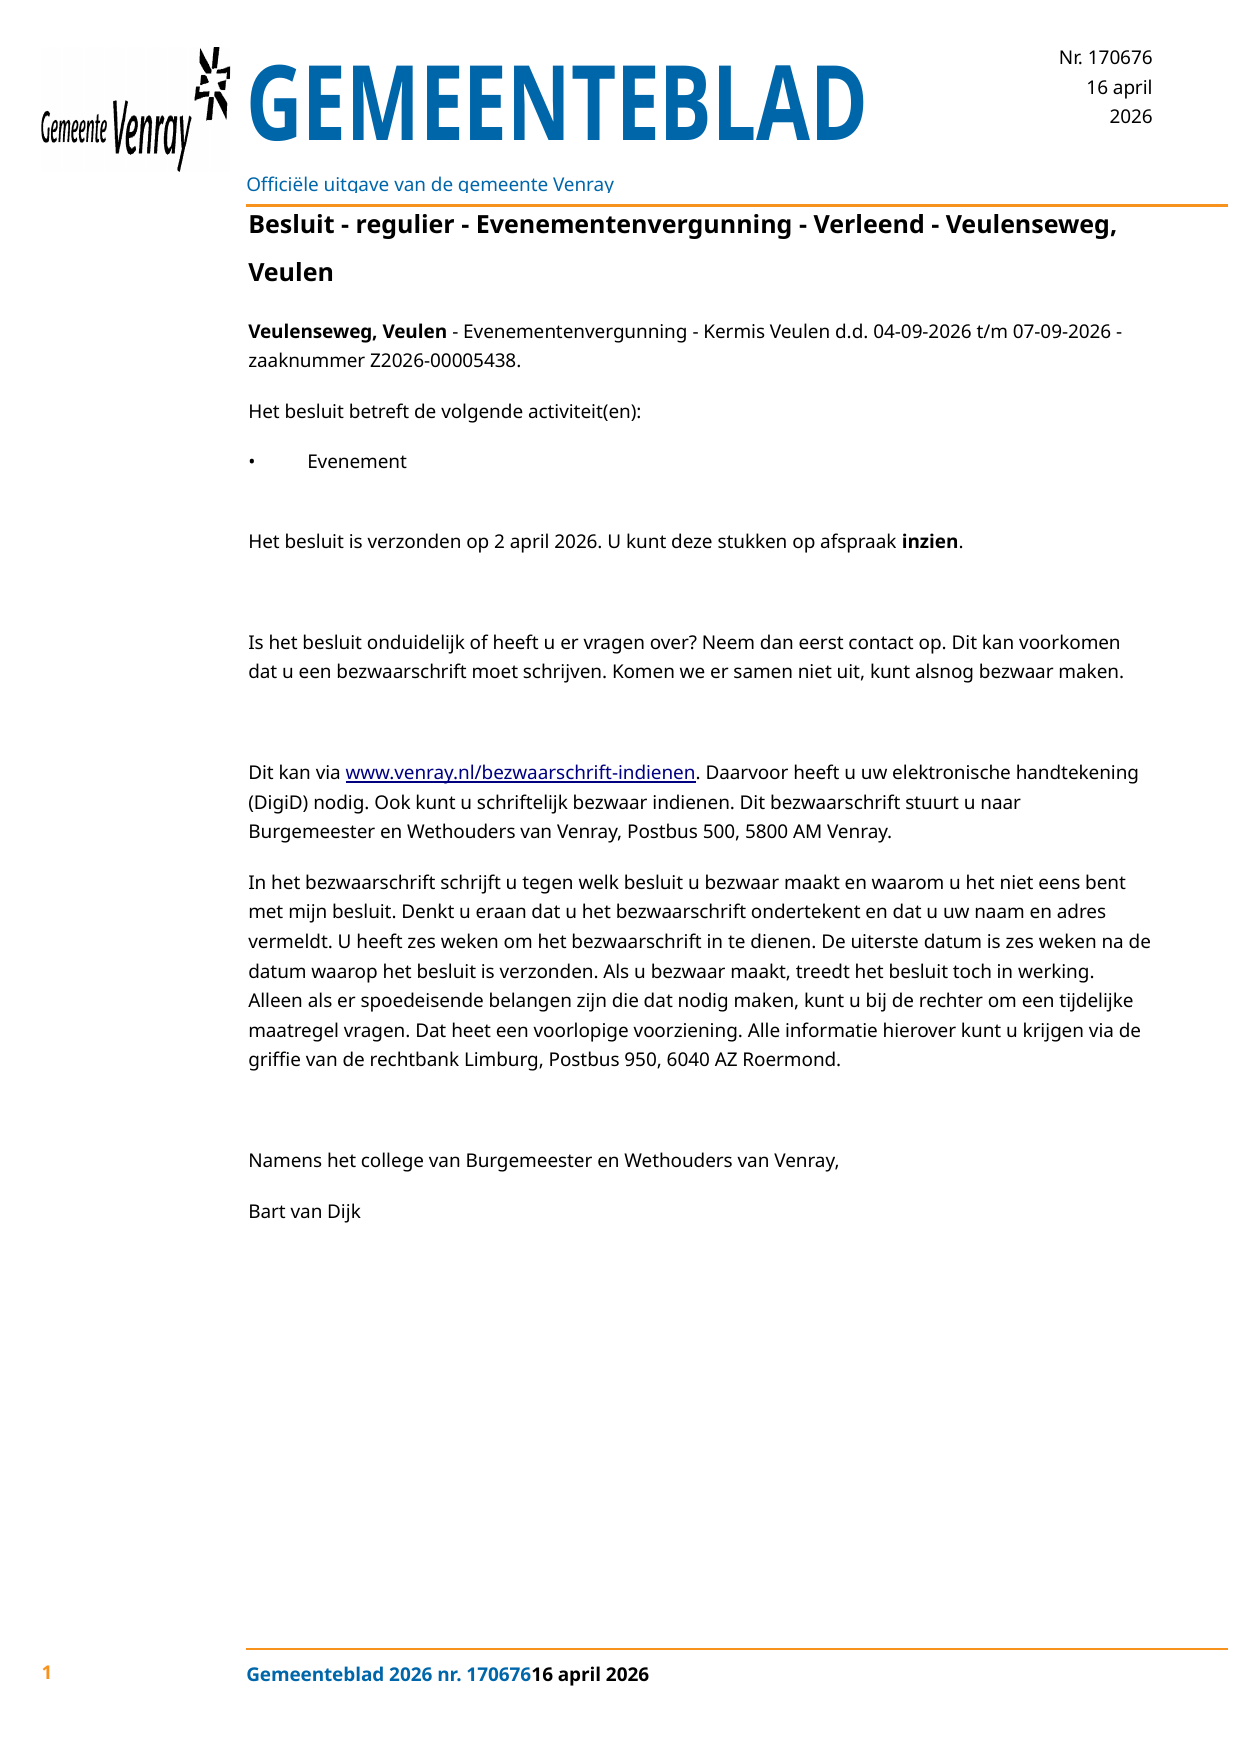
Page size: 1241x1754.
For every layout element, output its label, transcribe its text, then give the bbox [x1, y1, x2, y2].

text Dit kan via www.venray.nl/bezwaarschrift-indienen. Daarvoor heeft u uw elektronische handtekening (DigiD) nodig. Ook kunt u schriftelijk bezwaar indienen. Dit bezwaarschrift stuurt u naar Burgemeester en Wethouders van Venray, Postbus 500, 5800 AM Venray. [248, 759, 1152, 844]
text Het besluit betreft de volgende activiteit(en): [248, 398, 1152, 424]
text Is het besluit onduidelijk of heeft u er vragen over? Neem dan eerst contact op. Dit kan voorkomen dat u een bezwaarschrift moet schrijven. Komen we er samen niet uit, kunt alsnog bezwaar maken. [248, 629, 1152, 684]
text In het bezwaarschrift schrijft u tegen welk besluit u bezwaar maakt en waarom u het niet eens bent met mijn besluit. Denkt u eraan dat u het bezwaarschrift ondertekent en dat u uw naam en adres vermeldt. U heeft zes weken om het bezwaarschrift in te dienen. De uiterste datum is zes weken na de datum waarop het besluit is verzonden. Als u bezwaar maakt, treedt het besluit toch in werking. Alleen als er spoedeisende belangen zijn die dat nodig maken, kunt u bij de rechter om een tijdelijke maatregel vragen. Dat heet een voorlopige voorziening. Alle informatie hierover kunt u krijgen via de griffie van de rechtbank Limburg, Postbus 950, 6040 AZ Roermond. [248, 869, 1152, 1072]
text Besluit - regulier - Evenementenvergunning - Verleend - Veulenseweg, Veulen [248, 207, 1152, 288]
text Het besluit is verzonden op 2 april 2026. U kunt deze stukken op afspraak inzien. [248, 528, 1152, 554]
text Namens het college van Burgemeester en Wethouders van Venray, [248, 1147, 1152, 1173]
list Evenement [248, 448, 1152, 474]
text Veulenseweg, Veulen - Evenementenvergunning - Kermis Veulen d.d. 04-09-2026 t/m 07-09-2026 - zaaknummer Z2026-00005438. [248, 318, 1152, 373]
text Bart van Dijk [248, 1198, 1152, 1224]
picture [41, 47, 231, 172]
